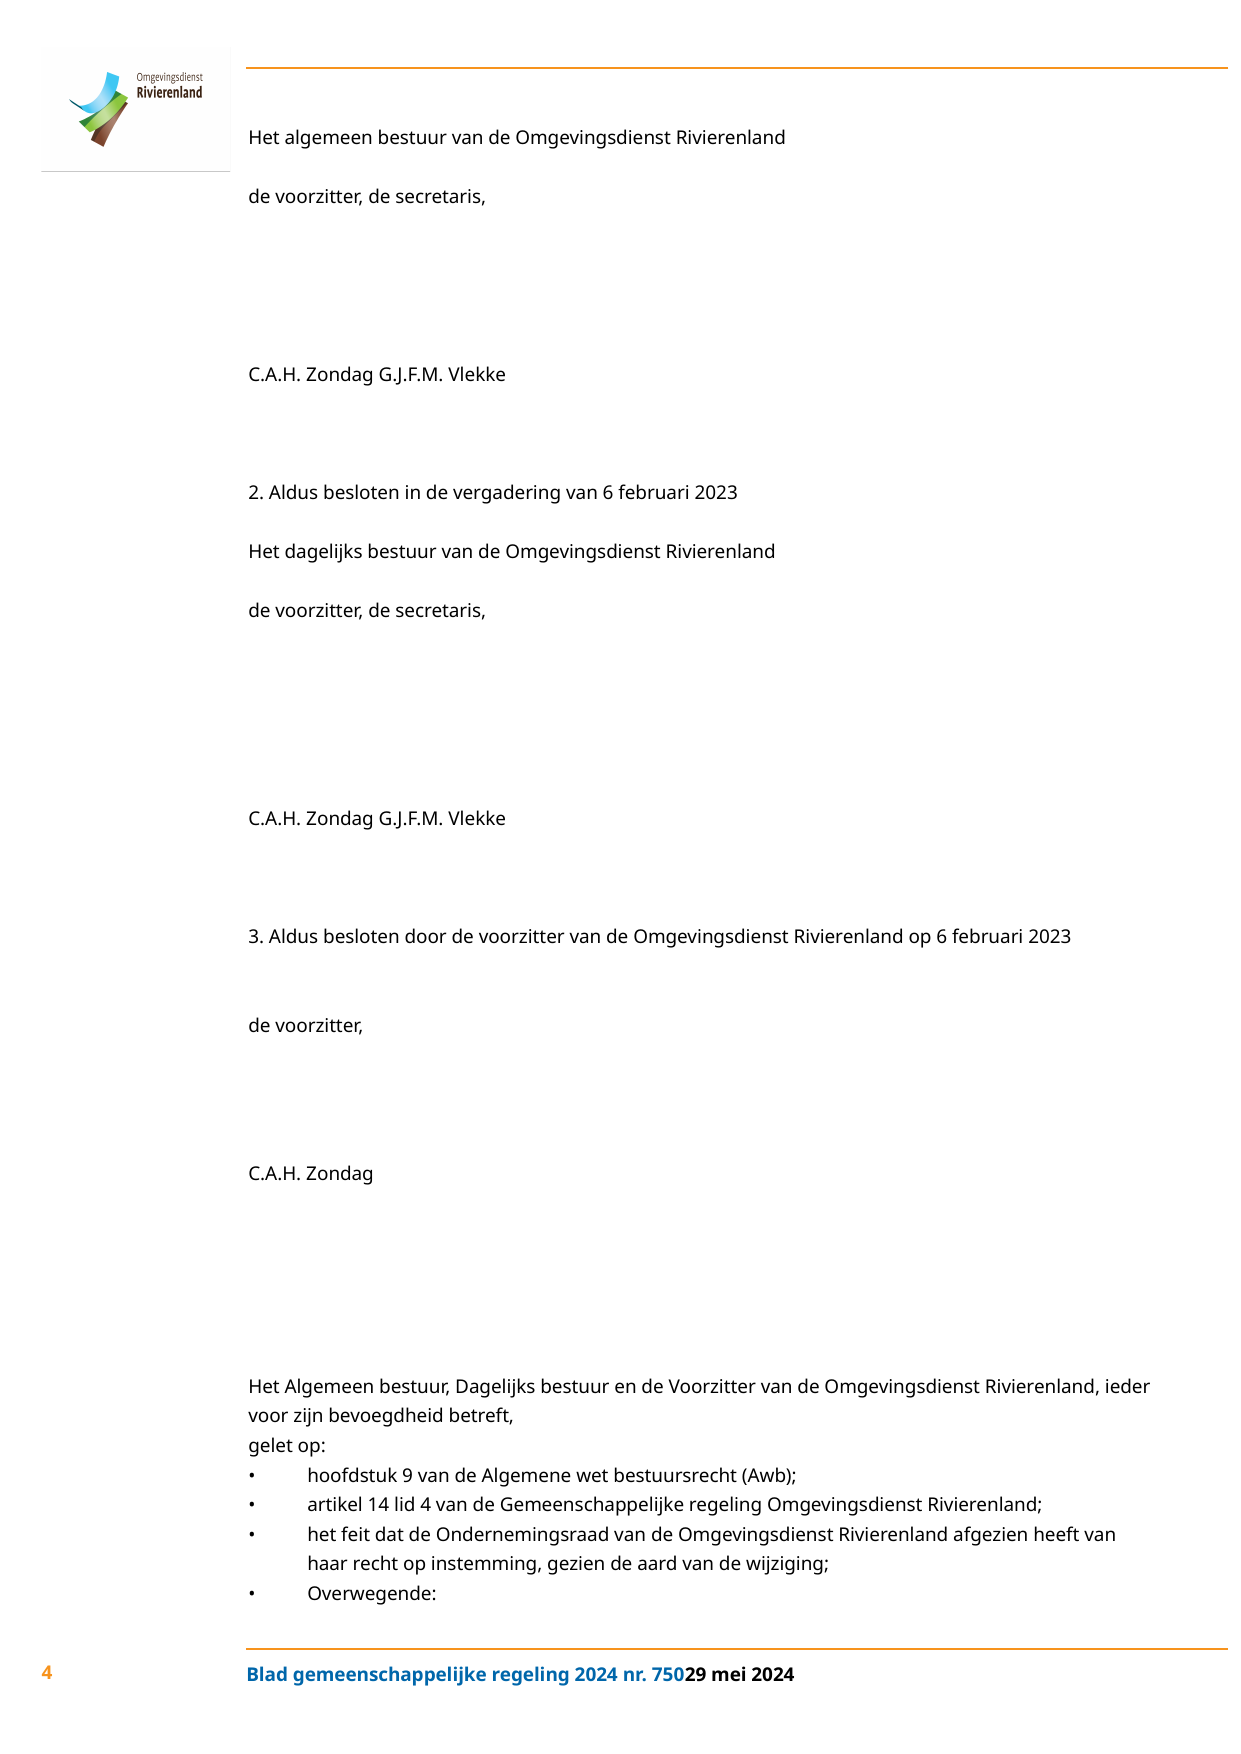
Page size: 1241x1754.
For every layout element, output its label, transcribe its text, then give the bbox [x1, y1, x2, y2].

list het feit dat de Ondernemingsraad van de Omgevingsdienst Rivierenland afgezien heeft van haar recht op instemming, gezien de aard van de wijziging; [248, 1521, 1152, 1576]
picture [41, 47, 231, 172]
list Overwegende: [248, 1580, 1152, 1606]
text C.A.H. Zondag G.J.F.M. Vlekke [248, 805, 1152, 831]
text C.A.H. Zondag [248, 1160, 1152, 1186]
text de voorzitter, de secretaris, [248, 183, 1152, 209]
text gelet op: [248, 1432, 1152, 1458]
text 2. Aldus besloten in de vergadering van 6 februari 2023 [248, 479, 1152, 505]
list hoofdstuk 9 van de Algemene wet bestuursrecht (Awb); [248, 1462, 1152, 1487]
text C.A.H. Zondag G.J.F.M. Vlekke [248, 361, 1152, 387]
text de voorzitter, de secretaris, [248, 598, 1152, 623]
text de voorzitter, [248, 1012, 1152, 1038]
text 3. Aldus besloten door de voorzitter van de Omgevingsdienst Rivierenland op 6 februari 2023 [248, 923, 1152, 949]
text Het algemeen bestuur van de Omgevingsdienst Rivierenland [248, 124, 1152, 150]
text Het dagelijks bestuur van de Omgevingsdienst Rivierenland [248, 538, 1152, 564]
list artikel 14 lid 4 van de Gemeenschappelijke regeling Omgevingsdienst Rivierenland; [248, 1491, 1152, 1517]
text Het Algemeen bestuur, Dagelijks bestuur en de Voorzitter van de Omgevingsdienst Rivierenland, ieder voor zijn bevoegdheid betreft, [248, 1373, 1152, 1428]
